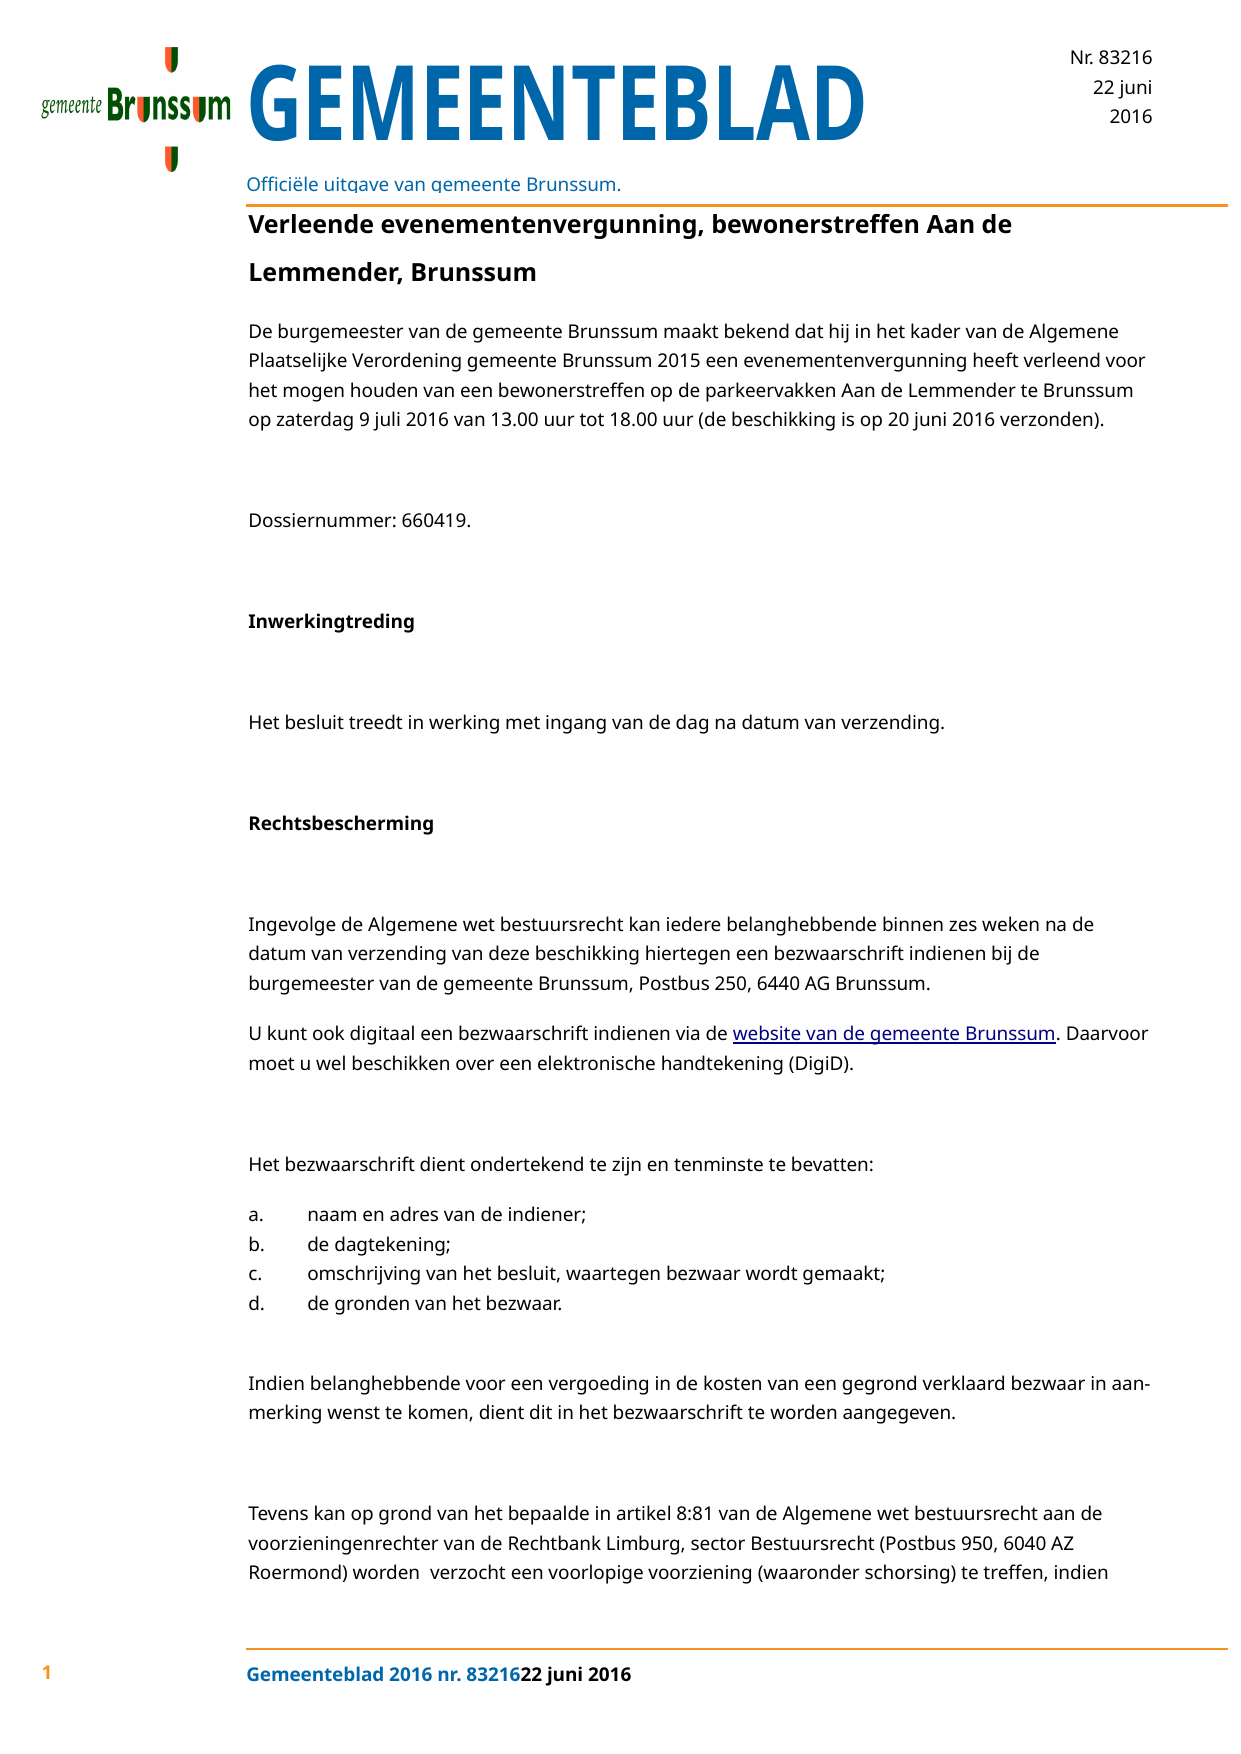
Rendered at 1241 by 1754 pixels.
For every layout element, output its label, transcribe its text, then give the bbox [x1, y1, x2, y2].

text Indien belanghebbende voor een vergoeding in de kosten van een gegrond verklaard bezwaar in aan-merking wenst te komen, dient dit in het bezwaarschrift te worden aangegeven. [248, 1370, 1152, 1425]
text Het besluit treedt in werking met ingang van de dag na datum van verzending. [248, 709, 1152, 735]
text De burgemeester van de gemeente Brunssum maakt bekend dat hij in het kader van de Algemene Plaatselijke Verordening gemeente Brunssum 2015 een evenementenvergunning heeft verleend voor het mogen houden van een bewonerstreffen op de parkeervakken Aan de Lemmender te Brunssum op zaterdag 9 juli 2016 van 13.00 uur tot 18.00 uur (de beschikking is op 20 juni 2016 verzonden). [248, 318, 1152, 432]
list de dagtekening; [248, 1231, 1152, 1257]
text Het bezwaarschrift dient ondertekend te zijn en tenminste te bevatten: [248, 1151, 1152, 1177]
text Rechtsbescherming [248, 810, 1152, 836]
text Verleende evenementenvergunning, bewonerstreffen Aan de Lemmender, Brunssum [248, 207, 1152, 288]
text Dossiernummer: 660419. [248, 507, 1152, 533]
list omschrijving van het besluit, waartegen bezwaar wordt gemaakt; [248, 1260, 1152, 1286]
list de gronden van het bezwaar. [248, 1290, 1152, 1316]
text Ingevolge de Algemene wet bestuursrecht kan iedere belanghebbende binnen zes weken na de datum van verzending van deze beschikking hiertegen een bezwaarschrift indienen bij de burgemeester van de gemeente Brunssum, Postbus 250, 6440 AG Brunssum. [248, 911, 1152, 996]
text Tevens kan op grond van het bepaalde in artikel 8:81 van de Algemene wet bestuursrecht aan de voorzieningenrechter van de Rechtbank Limburg, sector Bestuursrecht (Postbus 950, 6040 AZ Roermond) worden verzocht een voorlopige voorziening (waaronder schorsing) te treffen, indien [248, 1500, 1152, 1585]
text Inwerkingtreding [248, 608, 1152, 634]
text U kunt ook digitaal een bezwaarschrift indienen via de website van de gemeente Brunssum. Daarvoor moet u wel beschikken over een elektronische handtekening (DigiD). [248, 1020, 1152, 1076]
picture [41, 47, 231, 172]
list naam en adres van de indiener; [248, 1201, 1152, 1227]
